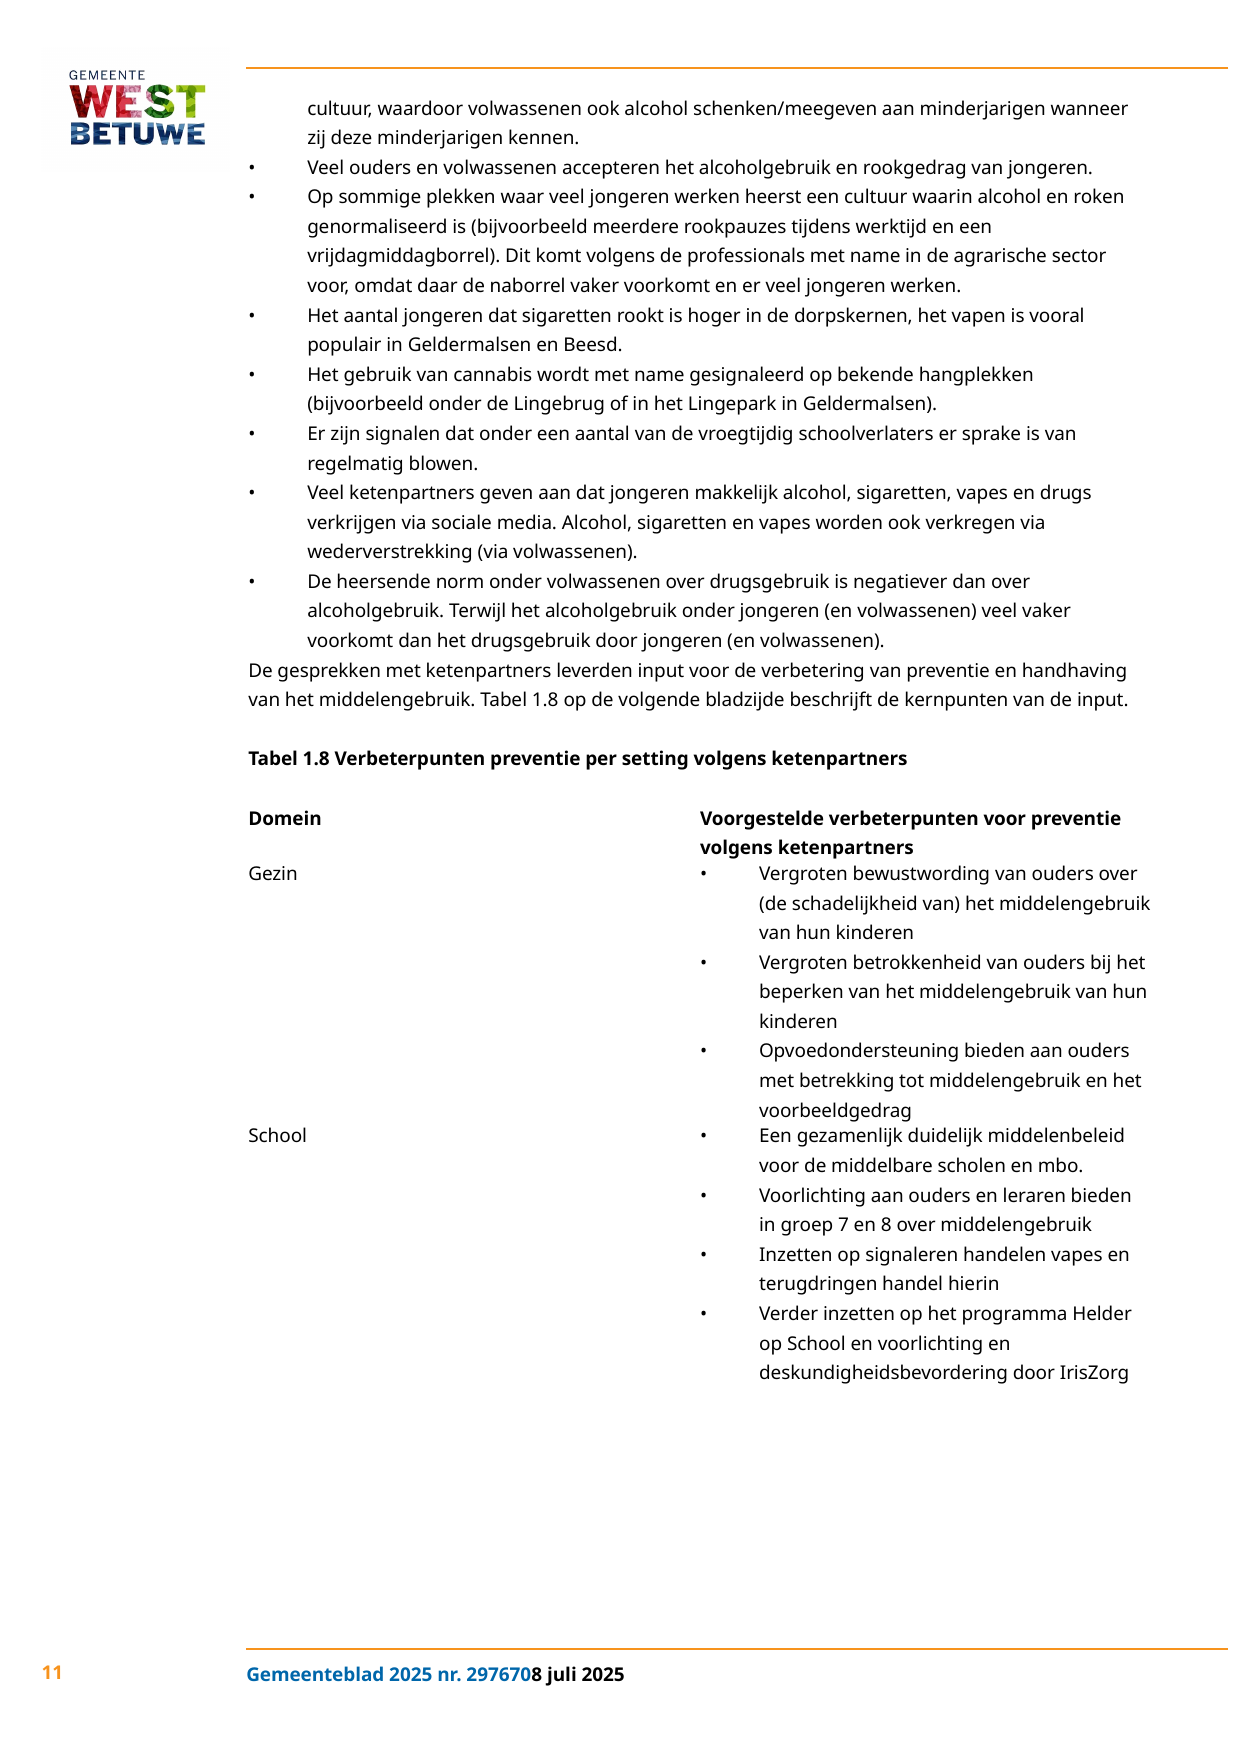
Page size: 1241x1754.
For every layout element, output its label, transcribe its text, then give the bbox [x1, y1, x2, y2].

table_cell Gezin [248, 860, 700, 1123]
list cultuur, waardoor volwassenen ook alcohol schenken/meegeven aan minderjarigen wanneer zij deze minderjarigen kennen. [248, 95, 1152, 150]
list Het aantal jongeren dat sigaretten rookt is hoger in de dorpskernen, het vapen is vooral populair in Geldermalsen en Beesd. [248, 302, 1152, 357]
list Het gebruik van cannabis wordt met name gesignaleerd op bekende hangplekken (bijvoorbeeld onder de Lingebrug of in het Lingepark in Geldermalsen). [248, 361, 1152, 416]
text Tabel 1.8 Verbeterpunten preventie per setting volgens ketenpartners [248, 746, 1152, 771]
list Veel ouders en volwassenen accepteren het alcoholgebruik en rookgedrag van jongeren. [248, 154, 1152, 180]
table_cell School [248, 1123, 700, 1385]
list Er zijn signalen dat onder een aantal van de vroegtijdig schoolverlaters er sprake is van regelmatig blowen. [248, 420, 1152, 476]
picture [41, 47, 231, 172]
list Veel ketenpartners geven aan dat jongeren makkelijk alcohol, sigaretten, vapes en drugs verkrijgen via sociale media. Alcohol, sigaretten en vapes worden ook verkregen via wederverstrekking (via volwassenen). [248, 479, 1152, 564]
table_header Voorgestelde verbeterpunten voor preventie volgens ketenpartners [700, 805, 1152, 860]
table_cell Een gezamenlijk duidelijk middelenbeleid voor de middelbare scholen en mbo. Voorlichting aan ouders en leraren bieden in groep 7 en 8 over middelengebruik Inzetten op signaleren handelen vapes en terugdringen handel hierin Verder inzetten op het programma Helder op School en voorlichting en deskundigheidsbevordering door IrisZorg [700, 1123, 1152, 1385]
list De heersende norm onder volwassenen over drugsgebruik is negatiever dan over alcoholgebruik. Terwijl het alcoholgebruik onder jongeren (en volwassenen) veel vaker voorkomt dan het drugsgebruik door jongeren (en volwassenen). [248, 568, 1152, 653]
list Op sommige plekken waar veel jongeren werken heerst een cultuur waarin alcohol en roken genormaliseerd is (bijvoorbeeld meerdere rookpauzes tijdens werktijd en een vrijdagmiddagborrel). Dit komt volgens de professionals met name in de agrarische sector voor, omdat daar de naborrel vaker voorkomt en er veel jongeren werken. [248, 183, 1152, 298]
table_header Domein [248, 805, 700, 860]
text De gesprekken met ketenpartners leverden input voor de verbetering van preventie en handhaving van het middelengebruik. Tabel 1.8 op de volgende bladzijde beschrijft de kernpunten van de input. [248, 657, 1152, 712]
table_cell Vergroten bewustwording van ouders over (de schadelijkheid van) het middelengebruik van hun kinderen Vergroten betrokkenheid van ouders bij het beperken van het middelengebruik van hun kinderen Opvoedondersteuning bieden aan ouders met betrekking tot middelengebruik en het voorbeeldgedrag [700, 860, 1152, 1123]
